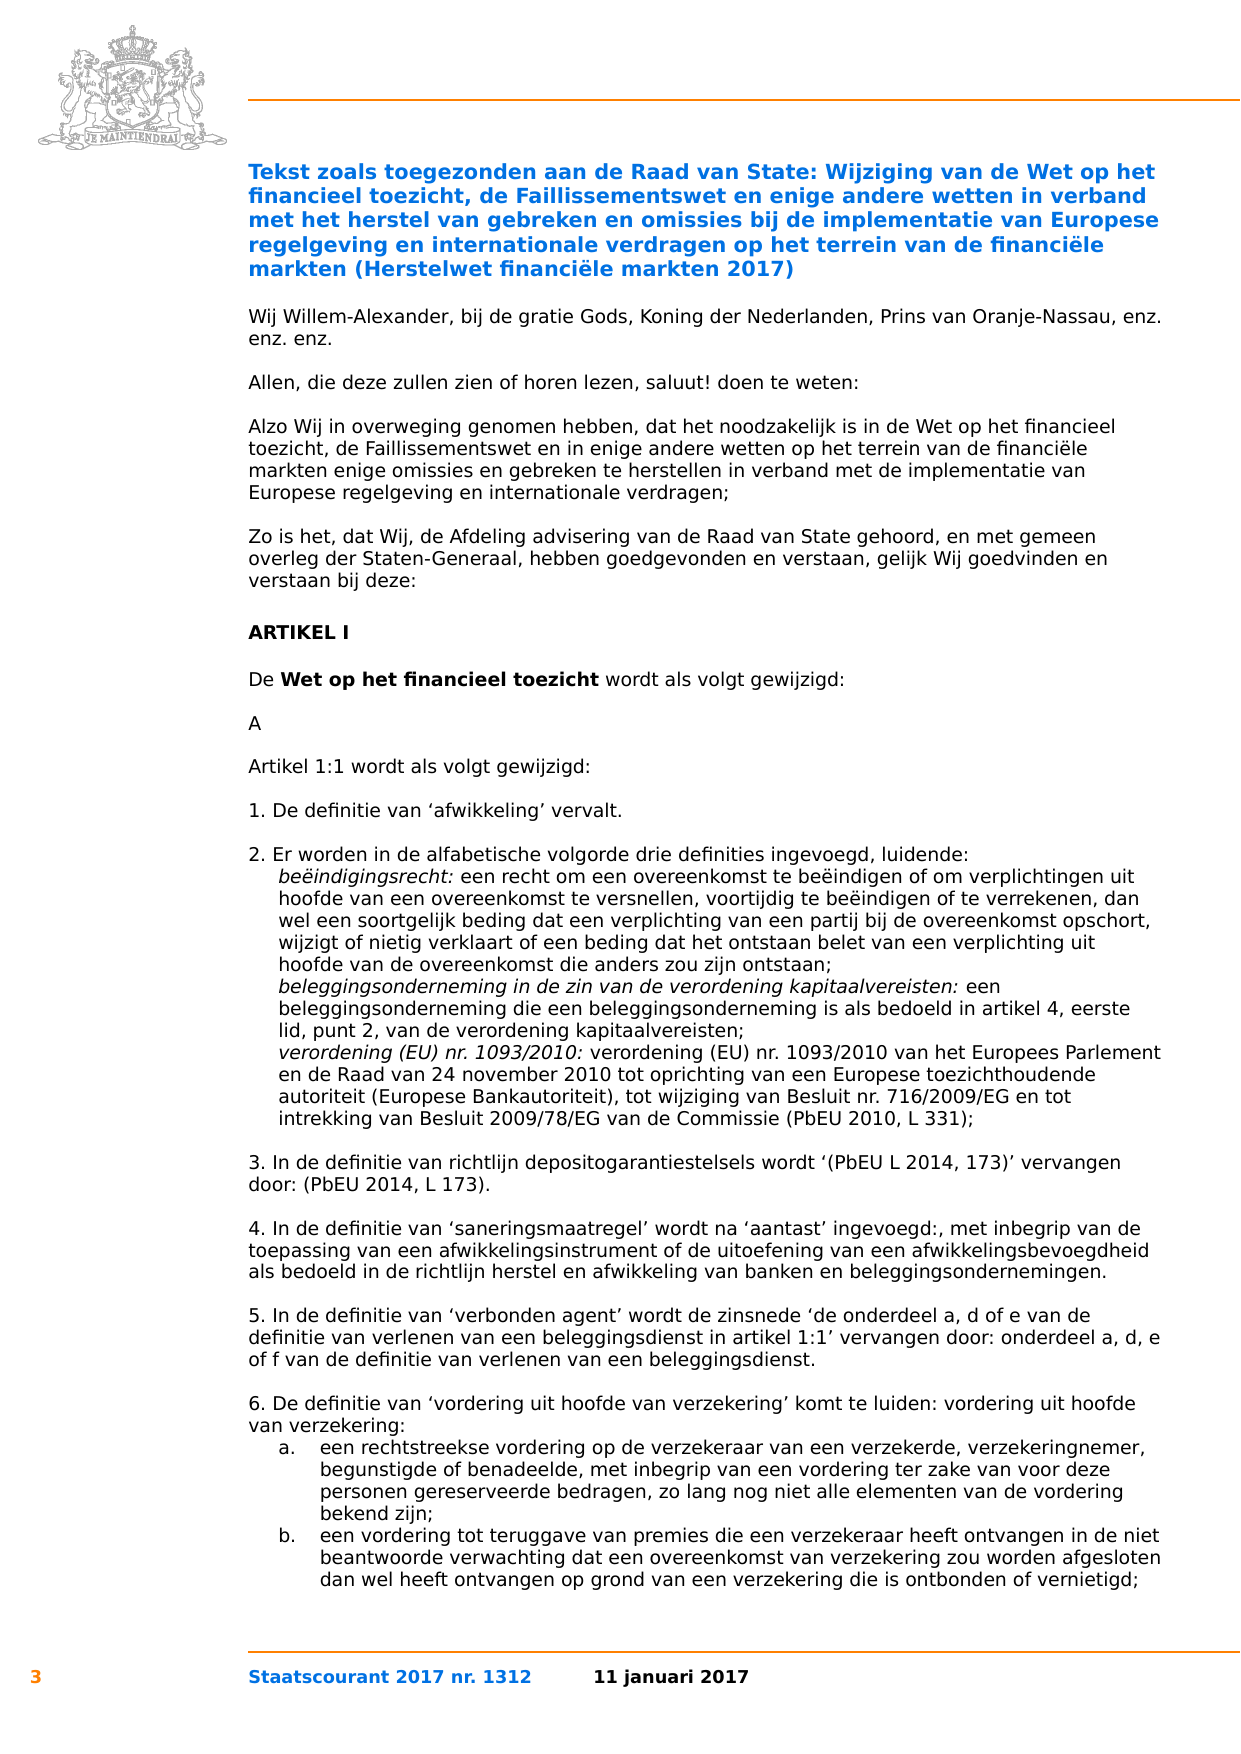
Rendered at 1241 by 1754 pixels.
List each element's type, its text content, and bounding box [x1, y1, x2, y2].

text beëindigingsrecht: een recht om een overeenkomst te beëindigen of om verplichtingen uit hoofde van een overeenkomst te versnellen, voortijdig te beëindigen of te verrekenen, dan wel een soortgelijk beding dat een verplichting van een partij bij de overeenkomst opschort, wijzigt of nietig verklaart of een beding dat het ontstaan belet van een verplichting uit hoofde van de overeenkomst die anders zou zijn ontstaan; [278, 866, 1163, 976]
text verordening (EU) nr. 1093/2010: verordening (EU) nr. 1093/2010 van het Europees Parlement en de Raad van 24 november 2010 tot oprichting van een Europese toezichthoudende autoriteit (Europese Bankautoriteit), tot wijziging van Besluit nr. 716/2009/EG en tot intrekking van Besluit 2009/78/EG van de Commissie (PbEU 2010, L 331); [278, 1042, 1163, 1130]
text beleggingsonderneming in de zin van de verordening kapitaalvereisten: een beleggingsonderneming die een beleggingsonderneming is als bedoeld in artikel 4, eerste lid, punt 2, van de verordening kapitaalvereisten; [278, 976, 1163, 1042]
text 2. Er worden in de alfabetische volgorde drie definities ingevoegd, luidende: [248, 844, 1163, 866]
text De Wet op het financieel toezicht wordt als volgt gewijzigd: [248, 669, 1163, 691]
subtitle ARTIKEL I [248, 622, 1163, 644]
text Alzo Wij in overweging genomen hebben, dat het noodzakelijk is in de Wet op het financieel toezicht, de Faillissementswet en in enige andere wetten op het terrein van de financiële markten enige omissies en gebreken te herstellen in verband met de implementatie van Europese regelgeving en internationale verdragen; [248, 416, 1163, 504]
text a. een rechtstreekse vordering op de verzekeraar van een verzekerde, verzekeringnemer, begunstigde of benadeelde, met inbegrip van een vordering ter zake van voor deze personen gereserveerde bedragen, zo lang nog niet alle elementen van de vordering bekend zijn; [278, 1437, 1163, 1525]
text 5. In de definitie van ‘verbonden agent’ wordt de zinsnede ‘de onderdeel a, d of e van de definitie van verlenen van een beleggingsdienst in artikel 1:1’ vervangen door: onderdeel a, d, e of f van de definitie van verlenen van een beleggingsdienst. [248, 1305, 1163, 1371]
text Allen, die deze zullen zien of horen lezen, saluut! doen te weten: [248, 372, 1163, 394]
subtitle Tekst zoals toegezonden aan de Raad van State: Wijziging van de Wet op het financieel toezicht, de Faillissementswet en enige andere wetten in verband met het herstel van gebreken en omissies bij de implementatie van Europese regelgeving en internationale verdragen op het terrein van de financiële markten (Herstelwet financiële markten 2017) [248, 160, 1163, 281]
text A [248, 712, 1163, 734]
text 1. De definitie van ‘afwikkeling’ vervalt. [248, 800, 1163, 822]
text Wij Willem-Alexander, bij de gratie Gods, Koning der Nederlanden, Prins van Oranje-Nassau, enz. enz. enz. [248, 306, 1163, 350]
text b. een vordering tot teruggave van premies die een verzekeraar heeft ontvangen in de niet beantwoorde verwachting dat een overeenkomst van verzekering zou worden afgesloten dan wel heeft ontvangen op grond van een verzekering die is ontbonden of vernietigd; [278, 1525, 1163, 1591]
text Zo is het, dat Wij, de Afdeling advisering van de Raad van State gehoord, en met gemeen overleg der Staten-Generaal, hebben goedgevonden en verstaan, gelijk Wij goedvinden en verstaan bij deze: [248, 526, 1163, 592]
picture [38, 25, 227, 150]
text Artikel 1:1 wordt als volgt gewijzigd: [248, 756, 1163, 778]
text 6. De definitie van ‘vordering uit hoofde van verzekering’ komt te luiden: vordering uit hoofde van verzekering: [248, 1393, 1163, 1437]
text 3. In de definitie van richtlijn depositogarantiestelsels wordt ‘(PbEU L 2014, 173)’ vervangen door: (PbEU 2014, L 173). [248, 1152, 1163, 1196]
text 4. In de definitie van ‘saneringsmaatregel’ wordt na ‘aantast’ ingevoegd:, met inbegrip van de toepassing van een afwikkelingsinstrument of de uitoefening van een afwikkelingsbevoegdheid als bedoeld in de richtlijn herstel en afwikkeling van banken en beleggingsondernemingen. [248, 1217, 1163, 1283]
